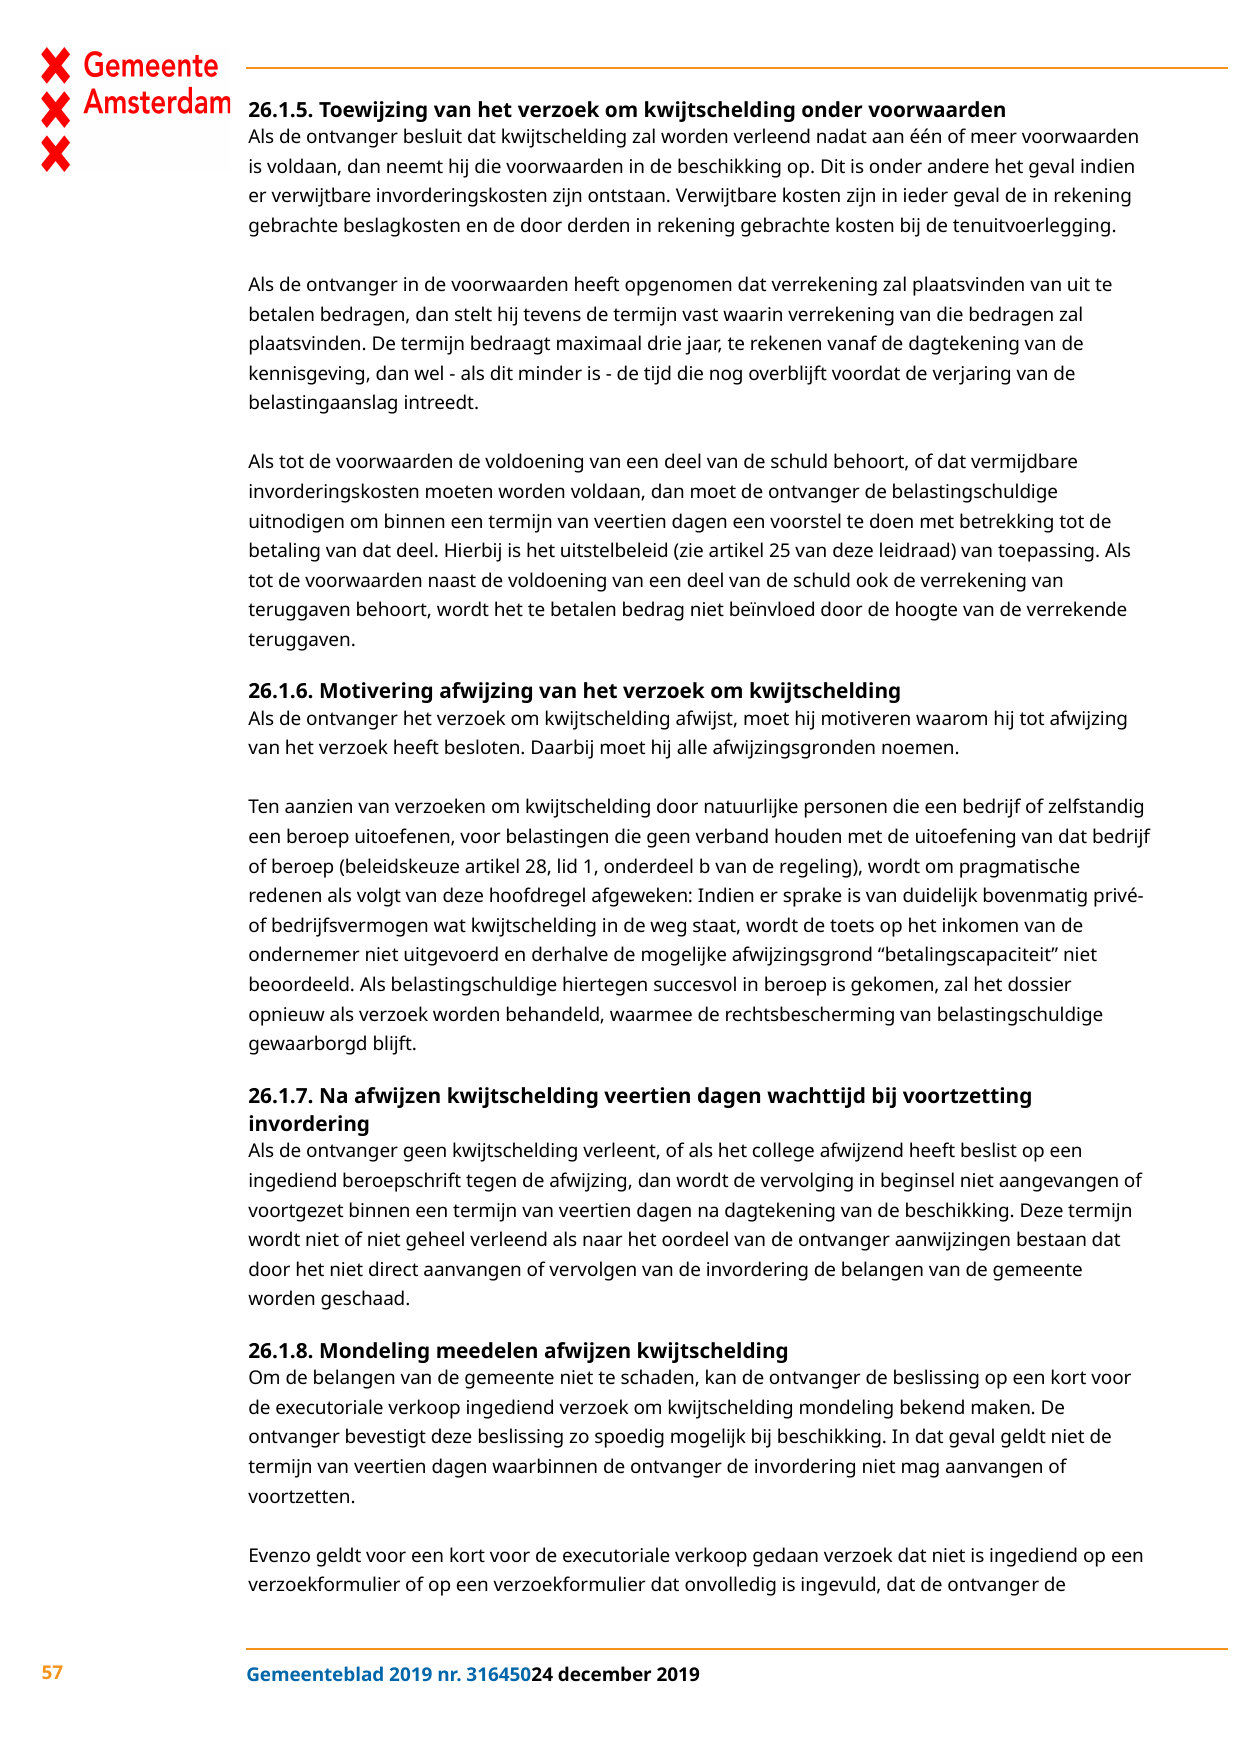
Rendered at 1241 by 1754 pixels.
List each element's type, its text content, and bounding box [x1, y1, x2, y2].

text Als de ontvanger in de voorwaarden heeft opgenomen dat verrekening zal plaatsvinden van uit te betalen bedragen, dan stelt hij tevens de termijn vast waarin verrekening van die bedragen zal plaatsvinden. De termijn bedraagt maximaal drie jaar, te rekenen vanaf de dagtekening van de kennisgeving, dan wel - als dit minder is - de tijd die nog overblijft voordat de verjaring van de belastingaanslag intreedt. [248, 271, 1152, 415]
text 26.1.6. Motivering afwijzing van het verzoek om kwijtschelding [248, 677, 1152, 705]
text Om de belangen van de gemeente niet te schaden, kan de ontvanger de beslissing op een kort voor de executoriale verkoop ingediend verzoek om kwijtschelding mondeling bekend maken. De ontvanger bevestigt deze beslissing zo spoedig mogelijk bij beschikking. In dat geval geldt niet de termijn van veertien dagen waarbinnen de ontvanger de invordering niet mag aanvangen of voortzetten. [248, 1364, 1152, 1508]
text Evenzo geldt voor een kort voor de executoriale verkoop gedaan verzoek dat niet is ingediend op een verzoekformulier of op een verzoekformulier dat onvolledig is ingevuld, dat de ontvanger de [248, 1542, 1152, 1597]
text 26.1.7. Na afwijzen kwijtschelding veertien dagen wachttijd bij voortzetting invordering [248, 1081, 1152, 1138]
picture [41, 47, 231, 172]
text Ten aanzien van verzoeken om kwijtschelding door natuurlijke personen die een bedrijf of zelfstandig een beroep uitoefenen, voor belastingen die geen verband houden met de uitoefening van dat bedrijf of beroep (beleidskeuze artikel 28, lid 1, onderdeel b van de regeling), wordt om pragmatische redenen als volgt van deze hoofdregel afgeweken: Indien er sprake is van duidelijk bovenmatig privé- of bedrijfsvermogen wat kwijtschelding in de weg staat, wordt de toets op het inkomen van de ondernemer niet uitgevoerd en derhalve de mogelijke afwijzingsgrond “betalingscapaciteit” niet beoordeeld. Als belastingschuldige hiertegen succesvol in beroep is gekomen, zal het dossier opnieuw als verzoek worden behandeld, waarmee de rechtsbescherming van belastingschuldige gewaarborgd blijft. [248, 794, 1152, 1056]
text Als de ontvanger besluit dat kwijtschelding zal worden verleend nadat aan één of meer voorwaarden is voldaan, dan neemt hij die voorwaarden in de beschikking op. Dit is onder andere het geval indien er verwijtbare invorderingskosten zijn ontstaan. Verwijtbare kosten zijn in ieder geval de in rekening gebrachte beslagkosten en de door derden in rekening gebrachte kosten bij de tenuitvoerlegging. [248, 123, 1152, 238]
text Als tot de voorwaarden de voldoening van een deel van de schuld behoort, of dat vermijdbare invorderingskosten moeten worden voldaan, dan moet de ontvanger de belastingschuldige uitnodigen om binnen een termijn van veertien dagen een voorstel te doen met betrekking tot de betaling van dat deel. Hierbij is het uitstelbeleid (zie artikel 25 van deze leidraad) van toepassing. Als tot de voorwaarden naast de voldoening van een deel van de schuld ook de verrekening van teruggaven behoort, wordt het te betalen bedrag niet beïnvloed door de hoogte van de verrekende teruggaven. [248, 449, 1152, 652]
text Als de ontvanger geen kwijtschelding verleent, of als het college afwijzend heeft beslist op een ingediend beroepschrift tegen de afwijzing, dan wordt de vervolging in beginsel niet aangevangen of voortgezet binnen een termijn van veertien dagen na dagtekening van de beschikking. Deze termijn wordt niet of niet geheel verleend als naar het oordeel van de ontvanger aanwijzingen bestaan dat door het niet direct aanvangen of vervolgen van de invordering de belangen van de gemeente worden geschaad. [248, 1138, 1152, 1311]
text Als de ontvanger het verzoek om kwijtschelding afwijst, moet hij motiveren waarom hij tot afwijzing van het verzoek heeft besloten. Daarbij moet hij alle afwijzingsgronden noemen. [248, 705, 1152, 760]
text 26.1.5. Toewijzing van het verzoek om kwijtschelding onder voorwaarden [248, 95, 1152, 123]
text 26.1.8. Mondeling meedelen afwijzen kwijtschelding [248, 1336, 1152, 1364]
